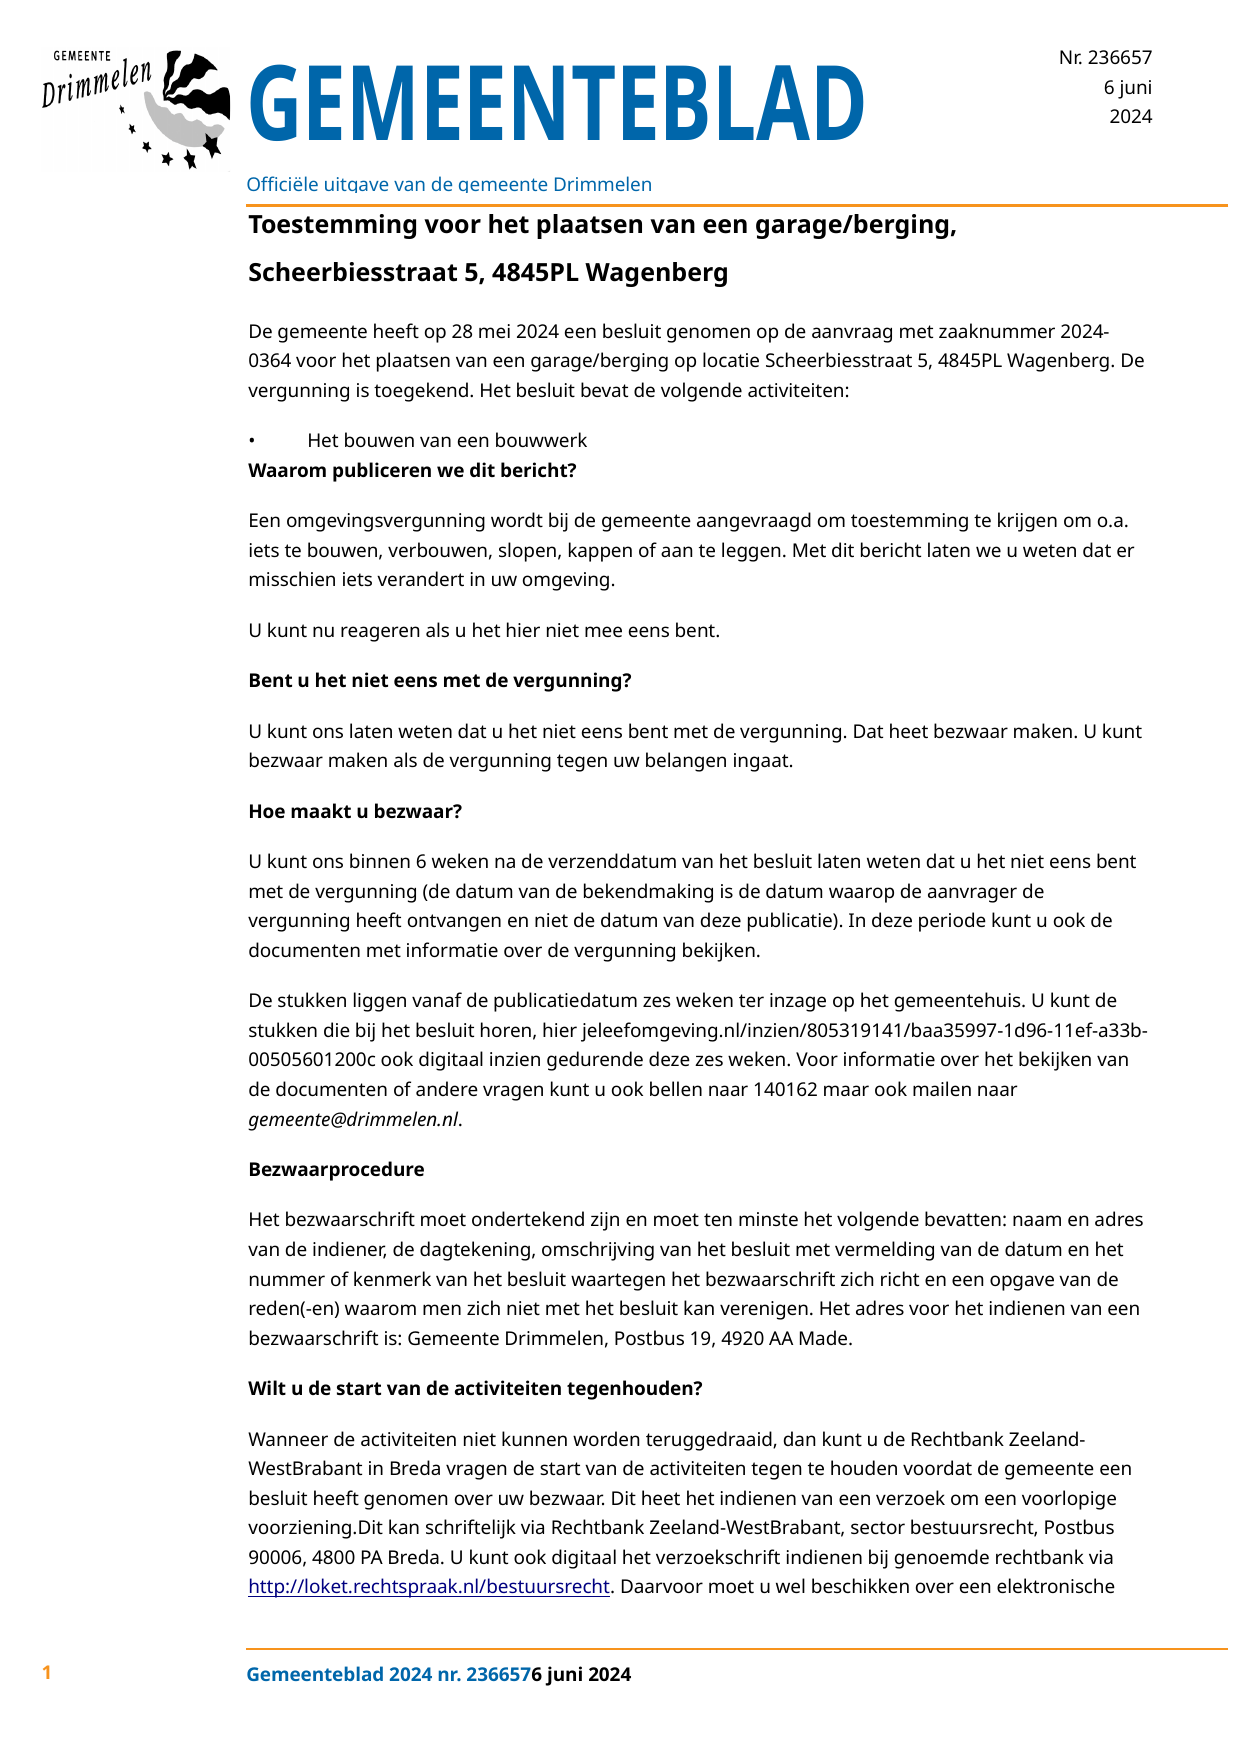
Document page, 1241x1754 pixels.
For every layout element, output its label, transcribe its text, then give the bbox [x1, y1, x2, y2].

text Bezwaarprocedure [248, 1156, 1152, 1182]
text Hoe maakt u bezwaar? [248, 798, 1152, 824]
picture [41, 47, 231, 172]
text De stukken liggen vanaf de publicatiedatum zes weken ter inzage op het gemeentehuis. U kunt de stukken die bij het besluit horen, hier jeleefomgeving.nl/inzien/805319141/baa35997-1d96-11ef-a33b-00505601200c ook digitaal inzien gedurende deze zes weken. Voor informatie over het bekijken van de documenten of andere vragen kunt u ook bellen naar 140162 maar ook mailen naar gemeente@drimmelen.nl. [248, 987, 1152, 1132]
text Een omgevingsvergunning wordt bij de gemeente aangevraagd om toestemming te krijgen om o.a. iets te bouwen, verbouwen, slopen, kappen of aan te leggen. Met dit bericht laten we u weten dat er misschien iets verandert in uw omgeving. [248, 507, 1152, 592]
text Toestemming voor het plaatsen van een garage/berging, Scheerbiesstraat 5, 4845PL Wagenberg [248, 207, 1152, 288]
list Het bouwen van een bouwwerk [248, 427, 1152, 453]
text Wilt u de start van de activiteiten tegenhouden? [248, 1375, 1152, 1401]
text Waarom publiceren we dit bericht? [248, 457, 1152, 483]
text De gemeente heeft op 28 mei 2024 een besluit genomen op de aanvraag met zaaknummer 2024-0364 voor het plaatsen van een garage/berging op locatie Scheerbiesstraat 5, 4845PL Wagenberg. De vergunning is toegekend. Het besluit bevat de volgende activiteiten: [248, 318, 1152, 403]
text U kunt nu reageren als u het hier niet mee eens bent. [248, 617, 1152, 643]
text U kunt ons laten weten dat u het niet eens bent met de vergunning. Dat heet bezwaar maken. U kunt bezwaar maken als de vergunning tegen uw belangen ingaat. [248, 718, 1152, 773]
text Wanneer de activiteiten niet kunnen worden teruggedraaid, dan kunt u de Rechtbank Zeeland-WestBrabant in Breda vragen de start van de activiteiten tegen te houden voordat de gemeente een besluit heeft genomen over uw bezwaar. Dit heet het indienen van een verzoek om een voorlopige voorziening.Dit kan schriftelijk via Rechtbank Zeeland-WestBrabant, sector bestuursrecht, Postbus 90006, 4800 PA Breda. U kunt ook digitaal het verzoekschrift indienen bij genoemde rechtbank via http://loket.rechtspraak.nl/bestuursrecht. Daarvoor moet u wel beschikken over een elektronische [248, 1426, 1152, 1599]
text Bent u het niet eens met de vergunning? [248, 667, 1152, 693]
text U kunt ons binnen 6 weken na de verzenddatum van het besluit laten weten dat u het niet eens bent met de vergunning (de datum van de bekendmaking is de datum waarop de aanvrager de vergunning heeft ontvangen en niet de datum van deze publicatie). In deze periode kunt u ook de documenten met informatie over de vergunning bekijken. [248, 848, 1152, 963]
text Het bezwaarschrift moet ondertekend zijn en moet ten minste het volgende bevatten: naam en adres van de indiener, de dagtekening, omschrijving van het besluit met vermelding van de datum en het nummer of kenmerk van het besluit waartegen het bezwaarschrift zich richt en een opgave van de reden(-en) waarom men zich niet met het besluit kan verenigen. Het adres voor het indienen van een bezwaarschrift is: Gemeente Drimmelen, Postbus 19, 4920 AA Made. [248, 1207, 1152, 1351]
